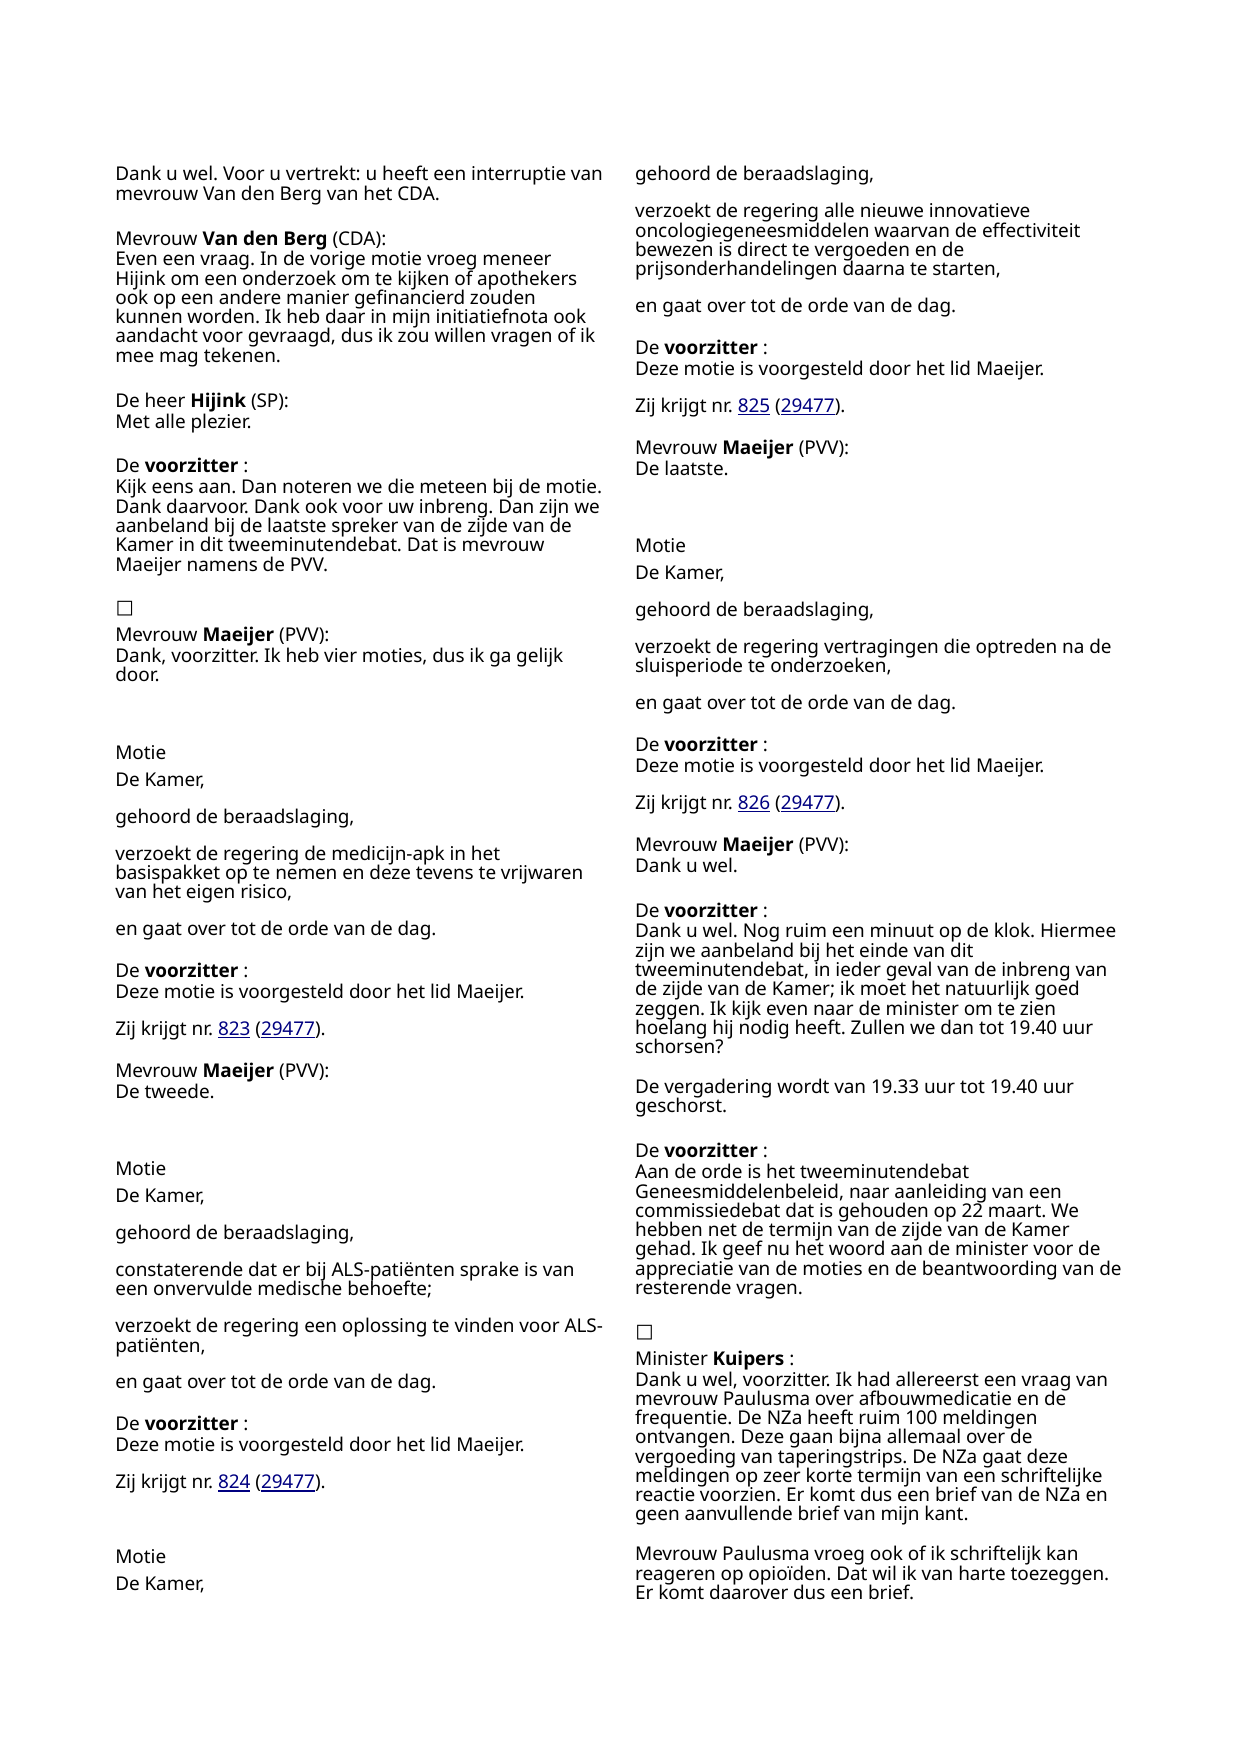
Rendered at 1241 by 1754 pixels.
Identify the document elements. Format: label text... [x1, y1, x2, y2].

text Zij krijgt nr. 824 (29477). [115, 1473, 605, 1492]
text en gaat over tot de orde van de dag. [635, 297, 1125, 316]
text Kijk eens aan. Dan noteren we die meteen bij de motie. Dank daarvoor. Dank ook voor uw inbreng. Dan zijn we aanbeland bij de laatste spreker van de zijde van de Kamer in dit tweeminutendebat. Dat is mevrouw Maeijer namens de PVV. [115, 478, 605, 575]
text Motie [115, 1155, 605, 1181]
text Met alle plezier. [115, 413, 605, 432]
text Mevrouw Paulusma vroeg ook of ik schriftelijk kan reageren op opioïden. Dat wil ik van harte toezeggen. Er komt daarover dus een brief. [635, 1545, 1125, 1603]
text Minister Kuipers : [635, 1345, 1125, 1371]
text De heer Hijink (SP): [115, 387, 605, 413]
text verzoekt de regering alle nieuwe innovatieve oncologiegeneesmiddelen waarvan de effectiviteit bewezen is direct te vergoeden en de prijsonderhandelingen daarna te starten, [635, 202, 1125, 279]
text constaterende dat er bij ALS-patiënten sprake is van een onvervulde medische behoefte; [115, 1261, 605, 1299]
text ⬜ [115, 596, 605, 621]
text verzoekt de regering een oplossing te vinden voor ALS-patiënten, [115, 1317, 605, 1356]
text De laatste. [635, 459, 1125, 479]
text Deze motie is voorgesteld door het lid Maeijer. [635, 360, 1125, 379]
text De tweede. [115, 1083, 605, 1102]
text gehoord de beraadslaging, [635, 165, 1125, 184]
text en gaat over tot de orde van de dag. [635, 694, 1125, 713]
text Deze motie is voorgesteld door het lid Maeijer. [635, 757, 1125, 776]
text De voorzitter : [635, 731, 1125, 757]
text De voorzitter : [635, 897, 1125, 922]
text Dank u wel. Voor u vertrekt: u heeft een interruptie van mevrouw Van den Berg van het CDA. [115, 165, 605, 204]
text Deze motie is voorgesteld door het lid Maeijer. [115, 1436, 605, 1456]
text De voorzitter : [635, 334, 1125, 360]
text Motie [635, 532, 1125, 558]
text Mevrouw Maeijer (PVV): [115, 621, 605, 647]
text en gaat over tot de orde van de dag. [115, 1373, 605, 1393]
text en gaat over tot de orde van de dag. [115, 920, 605, 939]
text De voorzitter : [635, 1138, 1125, 1163]
text ⬜ [635, 1319, 1125, 1345]
text Dank u wel. [635, 857, 1125, 876]
text De Kamer, [115, 1574, 605, 1594]
text Dank, voorzitter. Ik heb vier moties, dus ik ga gelijk door. [115, 647, 605, 686]
text Dank u wel. Nog ruim een minuut op de klok. Hiermee zijn we aanbeland bij het einde van dit tweeminutendebat, in ieder geval van de inbreng van de zijde van de Kamer; ik moet het natuurlijk goed zeggen. Ik kijk even naar de minister om te zien hoelang hij nodig heeft. Zullen we dan tot 19.40 uur schorsen? [635, 922, 1125, 1057]
text De Kamer, [115, 1187, 605, 1206]
text Dank u wel, voorzitter. Ik had allereerst een vraag van mevrouw Paulusma over afbouwmedicatie en de frequentie. De NZa heeft ruim 100 meldingen ontvangen. Deze gaan bijna allemaal over de vergoeding van taperingstrips. De NZa gaat deze meldingen op zeer korte termijn van een schriftelijke reactie voorzien. Er komt dus een brief van de NZa en geen aanvullende brief van mijn kant. [635, 1371, 1125, 1525]
text De Kamer, [635, 564, 1125, 583]
text Mevrouw Van den Berg (CDA): [115, 225, 605, 250]
text Aan de orde is het tweeminutendebat Geneesmiddelenbeleid, naar aanleiding van een commissiedebat dat is gehouden op 22 maart. We hebben net de termijn van de zijde van de Kamer gehad. Ik geef nu het woord aan de minister voor de appreciatie van de moties en de beantwoording van de resterende vragen. [635, 1163, 1125, 1298]
text Mevrouw Maeijer (PVV): [115, 1057, 605, 1083]
text verzoekt de regering de medicijn-apk in het basispakket op te nemen en deze tevens te vrijwaren van het eigen risico, [115, 845, 605, 902]
text Zij krijgt nr. 823 (29477). [115, 1020, 605, 1039]
text Even een vraag. In de vorige motie vroeg meneer Hijink om een onderzoek om te kijken of apothekers ook op een andere manier gefinancierd zouden kunnen worden. Ik heb daar in mijn initiatiefnota ook aandacht voor gevraagd, dus ik zou willen vragen of ik mee mag tekenen. [115, 250, 605, 366]
text Zij krijgt nr. 825 (29477). [635, 397, 1125, 416]
text Motie [115, 1543, 605, 1569]
text Zij krijgt nr. 826 (29477). [635, 794, 1125, 813]
text gehoord de beraadslaging, [115, 1224, 605, 1243]
text gehoord de beraadslaging, [635, 601, 1125, 620]
text verzoekt de regering vertragingen die optreden na de sluisperiode te onderzoeken, [635, 638, 1125, 676]
text De voorzitter : [115, 957, 605, 983]
text De voorzitter : [115, 453, 605, 478]
text Mevrouw Maeijer (PVV): [635, 434, 1125, 459]
text De voorzitter : [115, 1411, 605, 1436]
text gehoord de beraadslaging, [115, 808, 605, 827]
text Motie [115, 739, 605, 765]
text De Kamer, [115, 771, 605, 790]
text De vergadering wordt van 19.33 uur tot 19.40 uur geschorst. [635, 1078, 1125, 1117]
text Deze motie is voorgesteld door het lid Maeijer. [115, 983, 605, 1002]
text Mevrouw Maeijer (PVV): [635, 831, 1125, 857]
